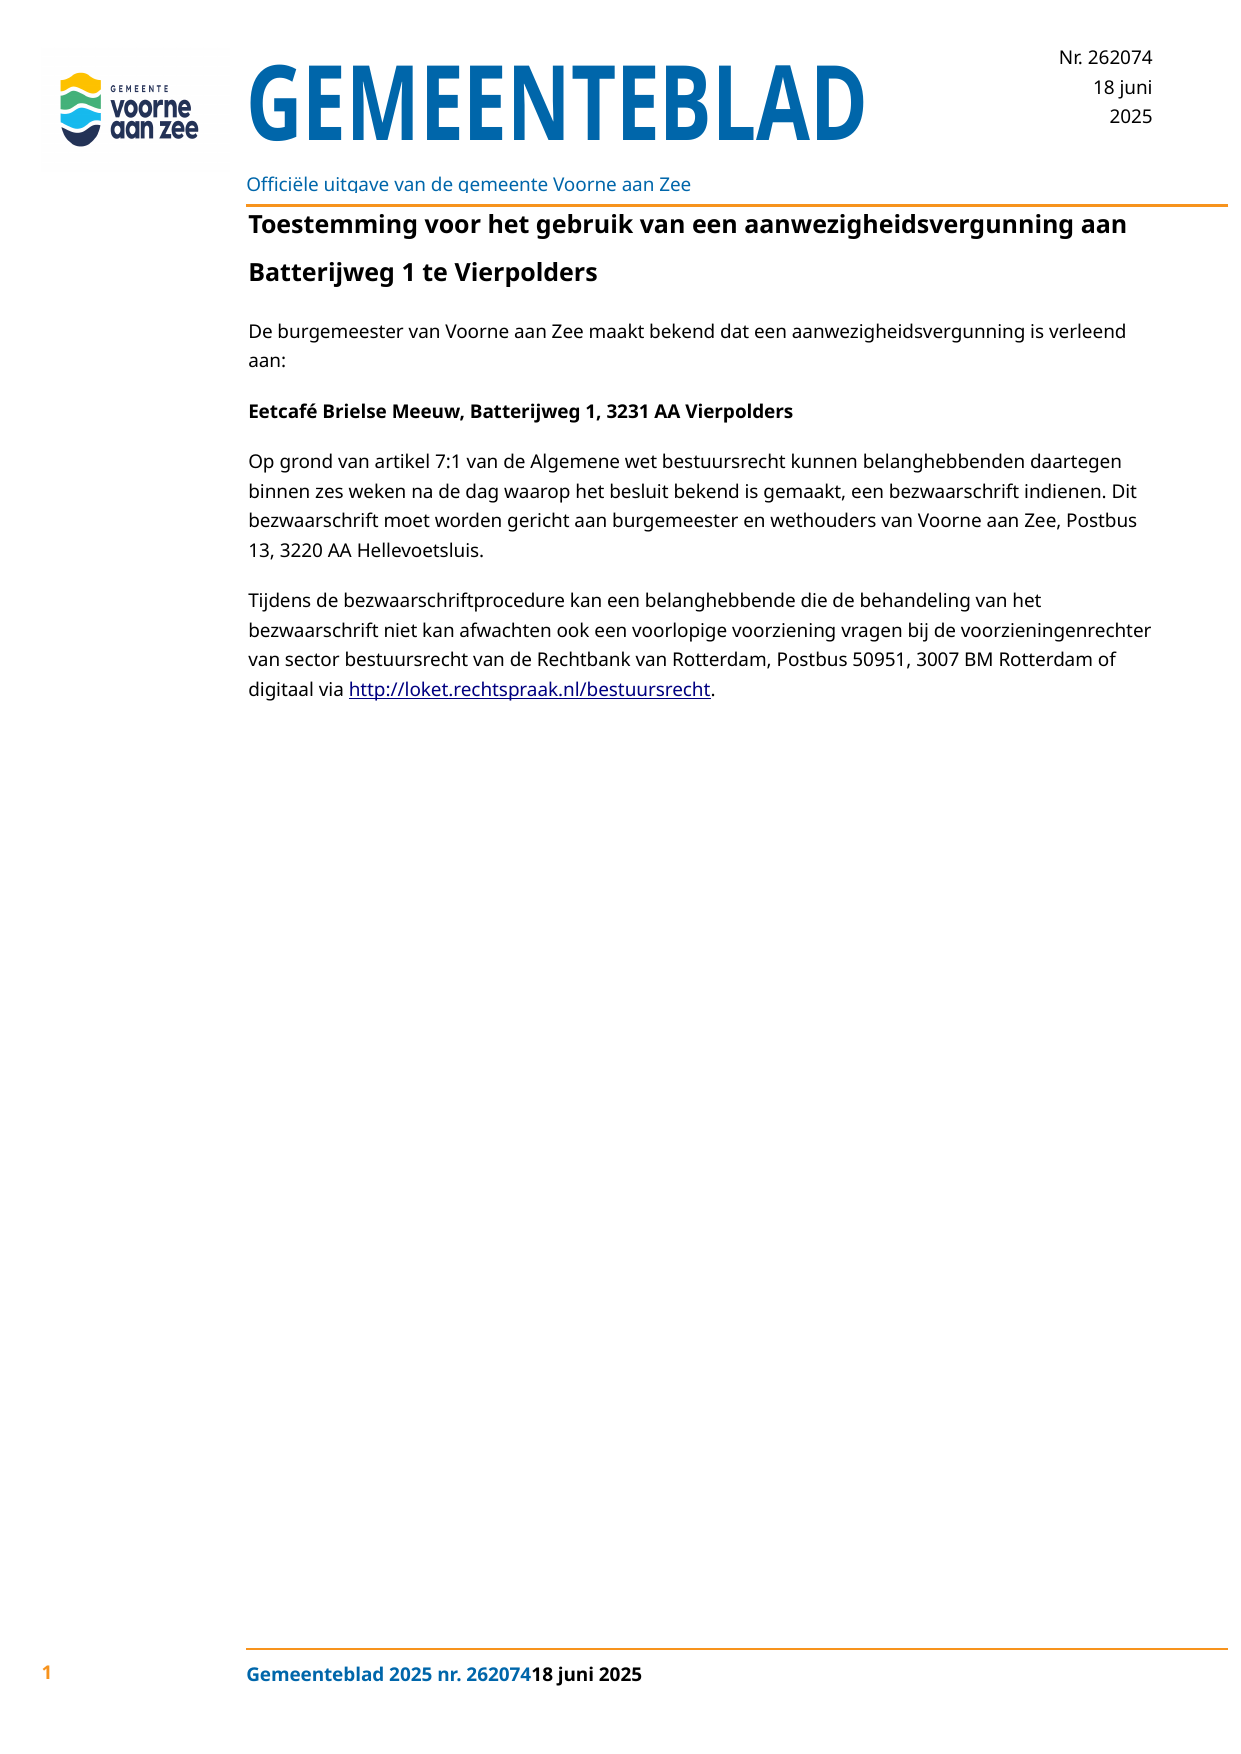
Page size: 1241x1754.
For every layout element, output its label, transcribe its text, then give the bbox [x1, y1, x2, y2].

picture [41, 47, 231, 172]
text De burgemeester van Voorne aan Zee maakt bekend dat een aanwezigheidsvergunning is verleend aan: [248, 318, 1152, 373]
text Tijdens de bezwaarschriftprocedure kan een belanghebbende die de behandeling van het bezwaarschrift niet kan afwachten ook een voorlopige voorziening vragen bij de voorzieningenrechter van sector bestuursrecht van de Rechtbank van Rotterdam, Postbus 50951, 3007 BM Rotterdam of digitaal via http://loket.rechtspraak.nl/bestuursrecht. [248, 587, 1152, 702]
text Eetcafé Brielse Meeuw, Batterijweg 1, 3231 AA Vierpolders [248, 398, 1152, 424]
text Op grond van artikel 7:1 van de Algemene wet bestuursrecht kunnen belanghebbenden daartegen binnen zes weken na de dag waarop het besluit bekend is gemaakt, een bezwaarschrift indienen. Dit bezwaarschrift moet worden gericht aan burgemeester en wethouders van Voorne aan Zee, Postbus 13, 3220 AA Hellevoetsluis. [248, 448, 1152, 563]
text Toestemming voor het gebruik van een aanwezigheidsvergunning aan Batterijweg 1 te Vierpolders [248, 207, 1152, 288]
